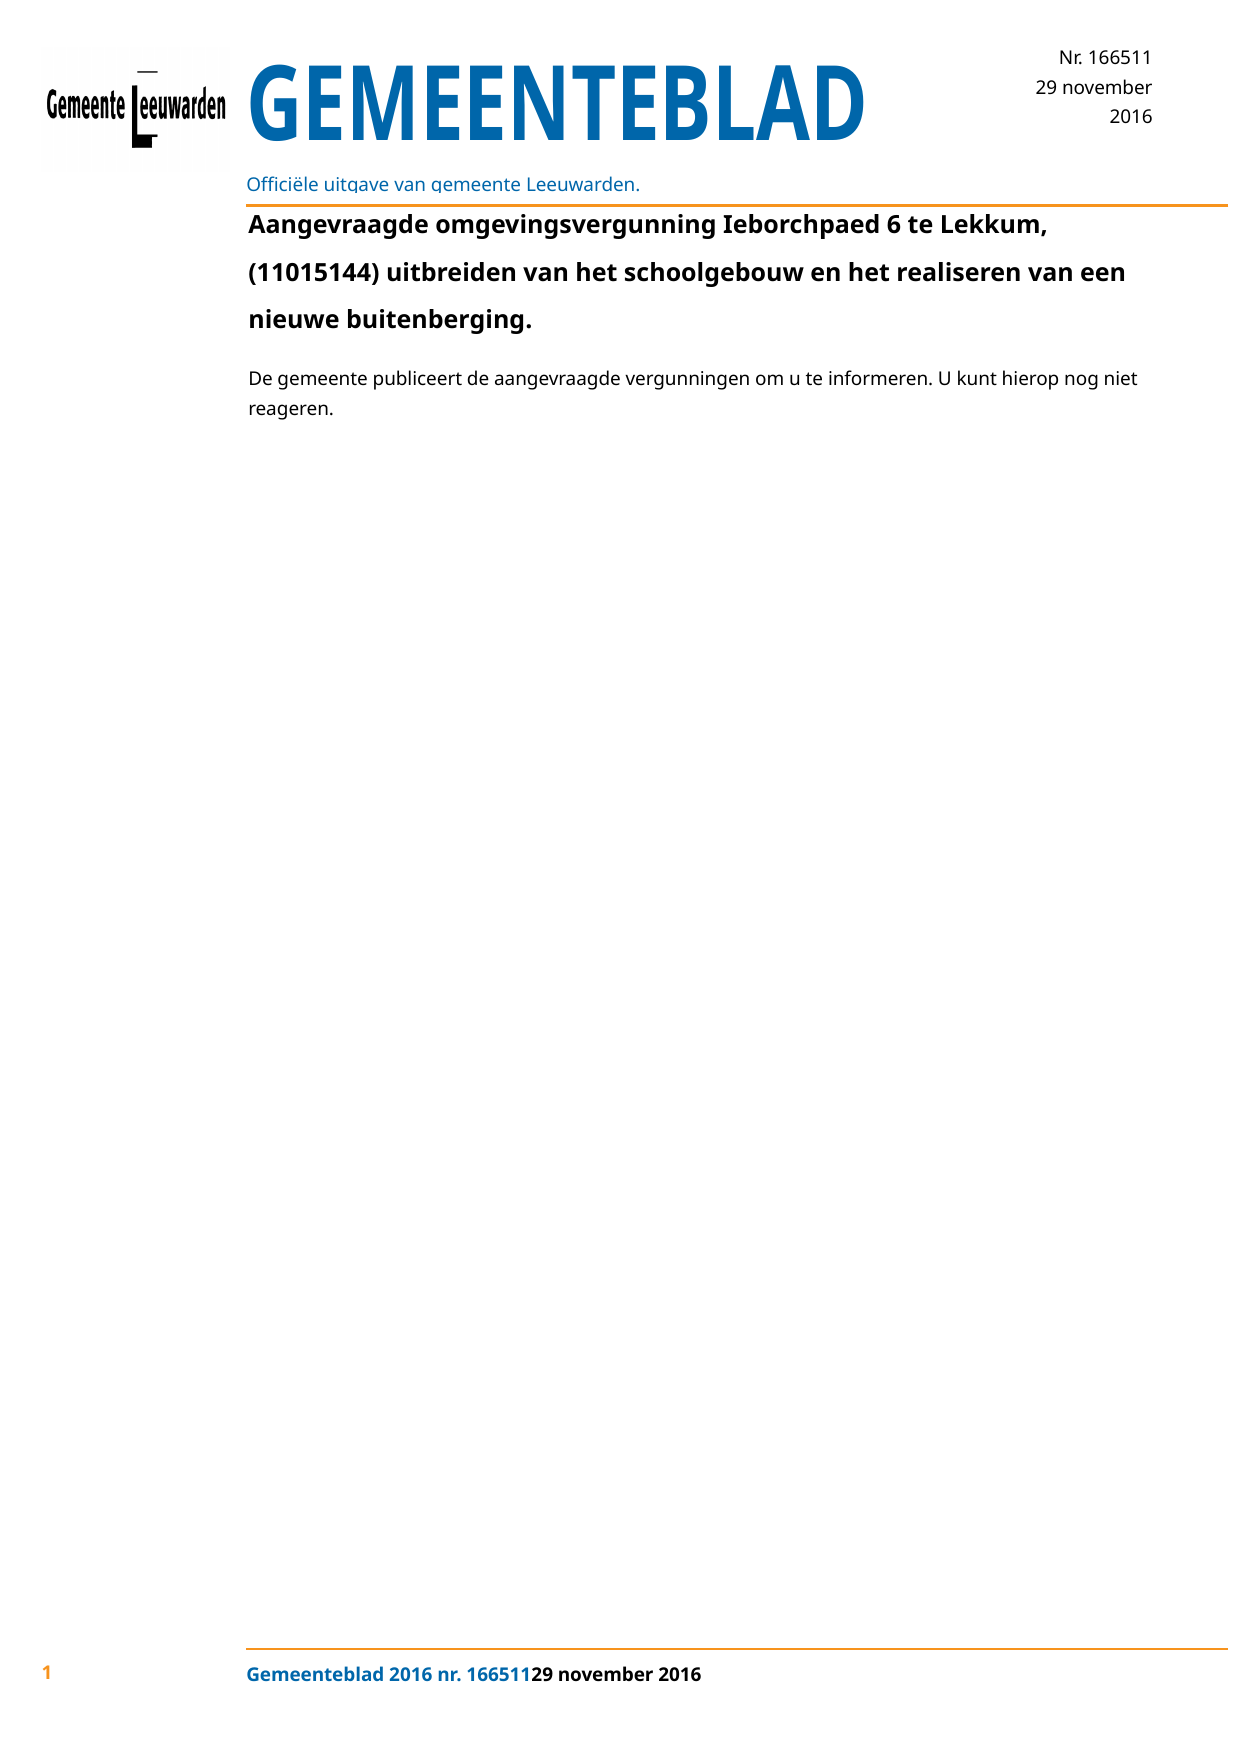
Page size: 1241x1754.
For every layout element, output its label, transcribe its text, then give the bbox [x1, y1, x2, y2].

picture [41, 47, 231, 172]
text De gemeente publiceert de aangevraagde vergunningen om u te informeren. U kunt hierop nog niet reageren. [248, 366, 1152, 421]
text Aangevraagde omgevingsvergunning Ieborchpaed 6 te Lekkum, (11015144) uitbreiden van het schoolgebouw en het realiseren van een nieuwe buitenberging. [248, 207, 1152, 336]
